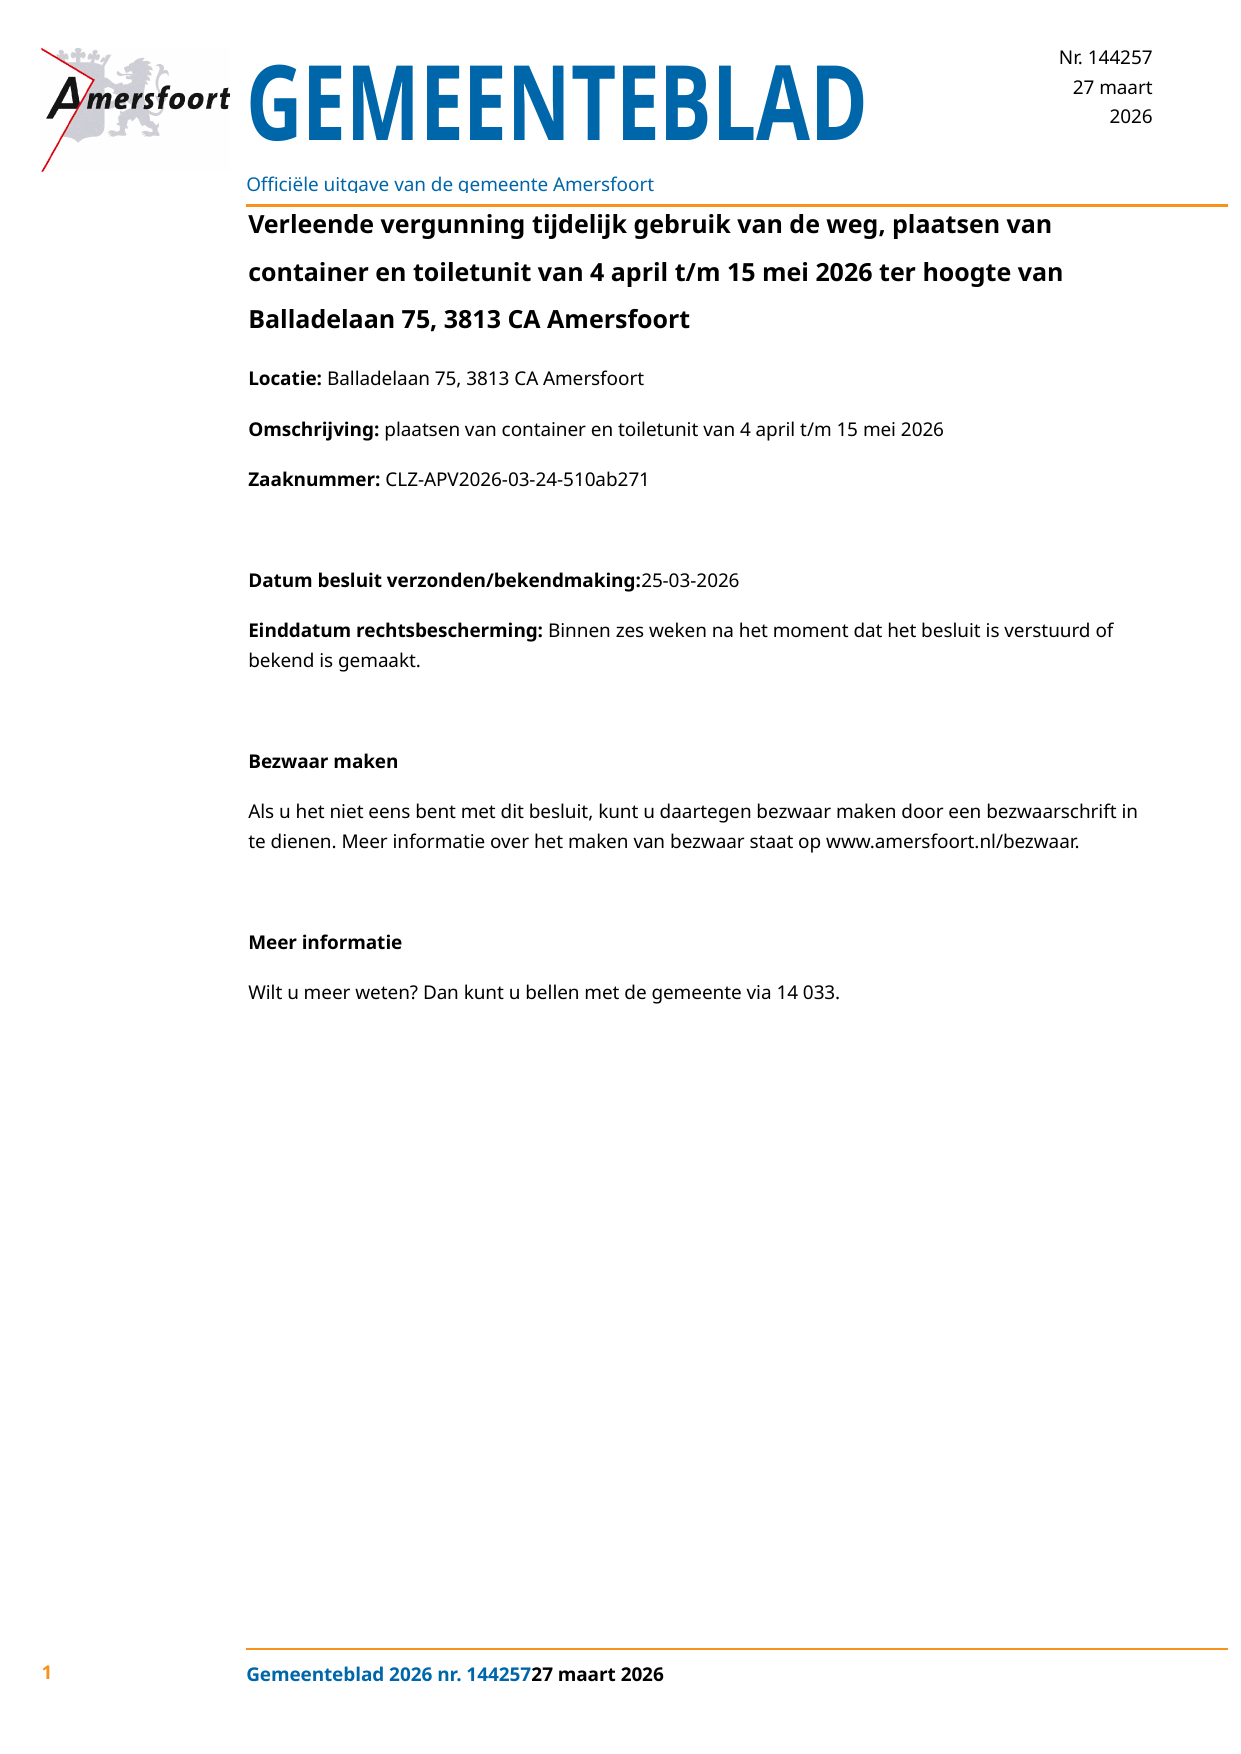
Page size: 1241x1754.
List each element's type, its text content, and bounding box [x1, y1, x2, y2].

text Einddatum rechtsbescherming: Binnen zes weken na het moment dat het besluit is verstuurd of bekend is gemaakt. [248, 618, 1152, 673]
text Omschrijving: plaatsen van container en toiletunit van 4 april t/m 15 mei 2026 [248, 416, 1152, 442]
picture [41, 47, 231, 172]
text Locatie: Balladelaan 75, 3813 CA Amersfoort [248, 366, 1152, 391]
text Als u het niet eens bent met dit besluit, kunt u daartegen bezwaar maken door een bezwaarschrift in te dienen. Meer informatie over het maken van bezwaar staat op www.amersfoort.nl/bezwaar. [248, 798, 1152, 854]
text Verleende vergunning tijdelijk gebruik van de weg, plaatsen van container en toiletunit van 4 april t/m 15 mei 2026 ter hoogte van Balladelaan 75, 3813 CA Amersfoort [248, 207, 1152, 336]
text Datum besluit verzonden/bekendmaking:25-03-2026 [248, 567, 1152, 593]
text Wilt u meer weten? Dan kunt u bellen met de gemeente via 14 033. [248, 979, 1152, 1005]
text Meer informatie [248, 929, 1152, 954]
text Zaaknummer: CLZ-APV2026-03-24-510ab271 [248, 466, 1152, 492]
text Bezwaar maken [248, 748, 1152, 774]
